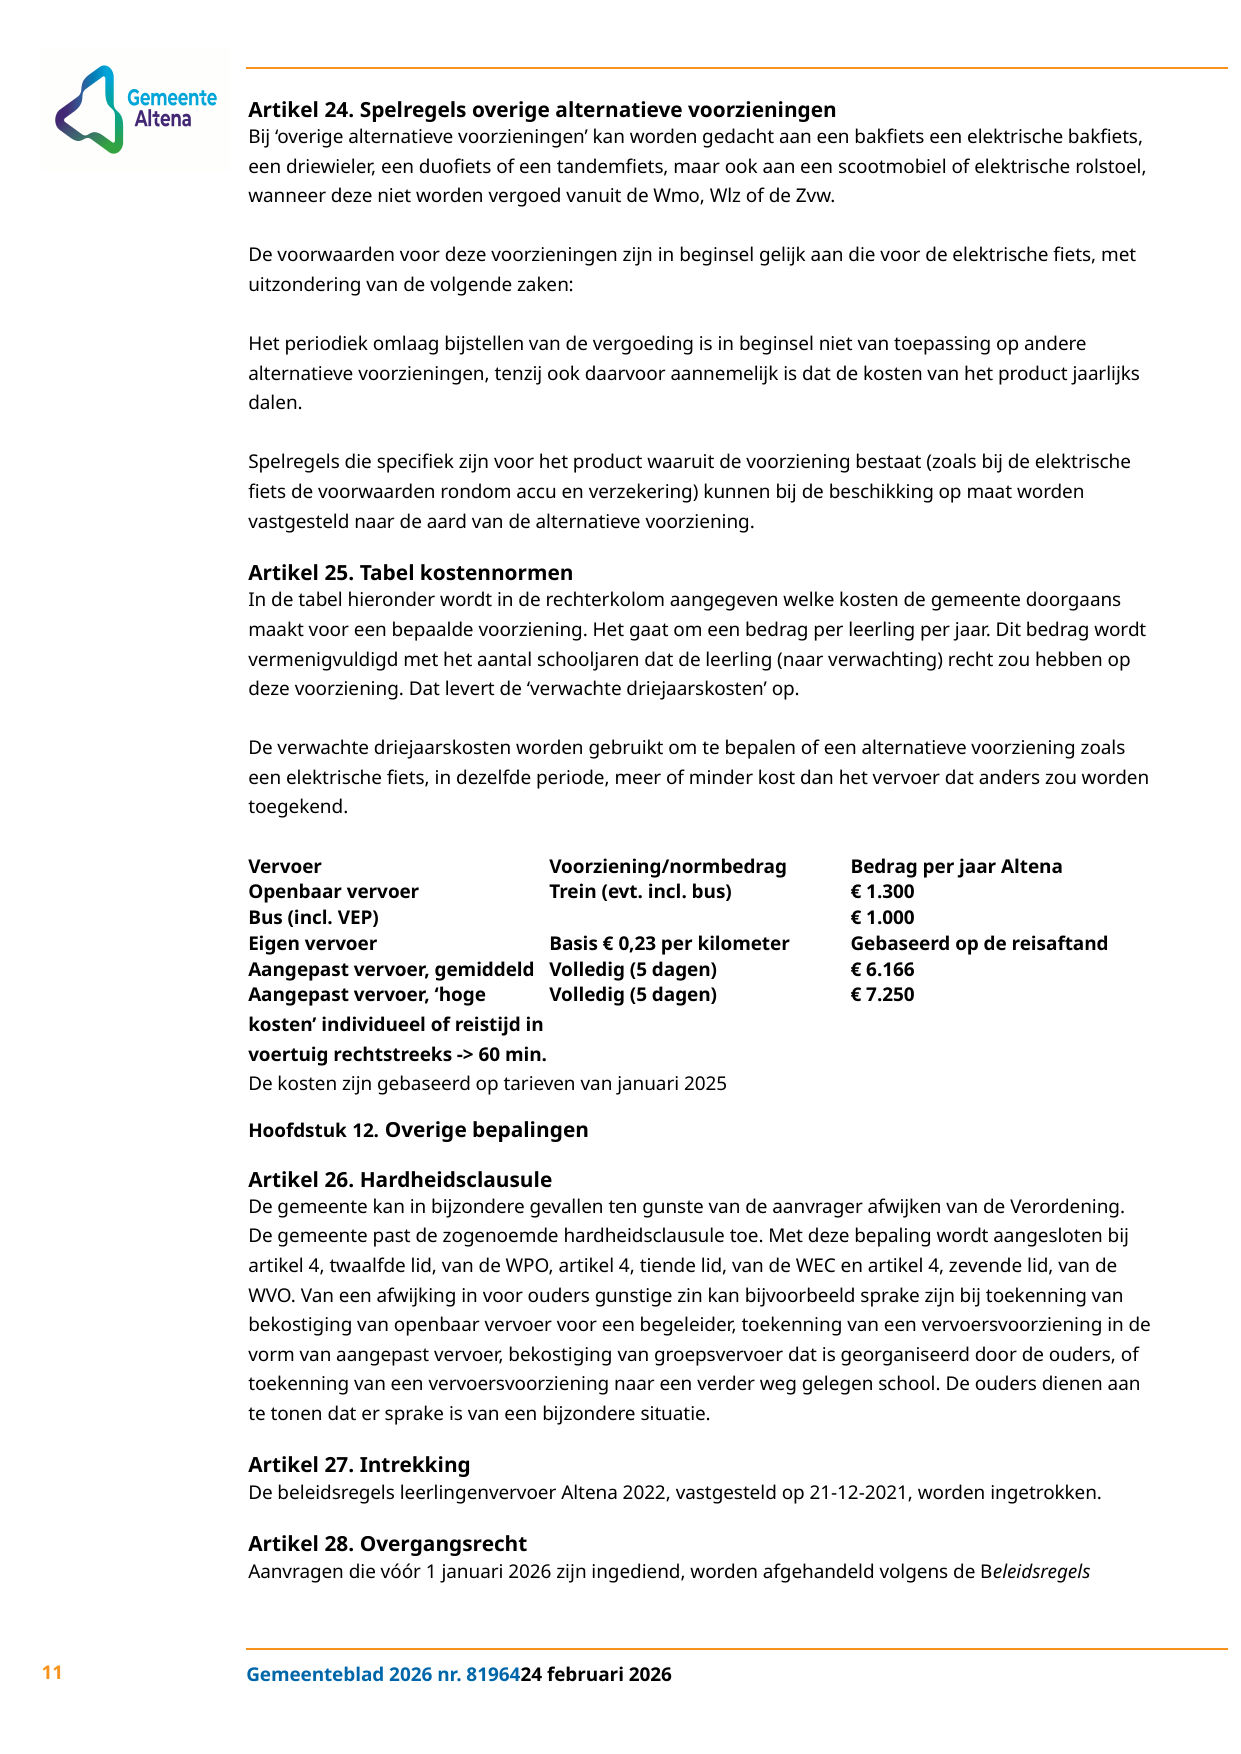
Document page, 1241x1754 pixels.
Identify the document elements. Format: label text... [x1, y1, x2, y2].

picture [41, 47, 231, 172]
text De beleidsregels leerlingenvervoer Altena 2022, vastgesteld op 21-12-2021, worden ingetrokken. [248, 1479, 1152, 1505]
text Artikel 27. Intrekking [248, 1451, 1152, 1479]
text De kosten zijn gebaseerd op tarieven van januari 2025 [248, 1070, 1152, 1096]
table_header Vervoer [248, 853, 549, 879]
text Het periodiek omlaag bijstellen van de vergoeding is in beginsel niet van toepassing op andere alternatieve voorzieningen, tenzij ook daarvoor aannemelijk is dat de kosten van het product jaarlijks dalen. [248, 330, 1152, 415]
table_cell Aangepast vervoer, ‘hoge kosten’ individueel of reistijd in voertuig rechtstreeks -> 60 min. [248, 982, 549, 1067]
table_cell [549, 905, 850, 930]
table_cell € 6.166 [850, 956, 1152, 982]
text Hoofdstuk 12. Overige bepalingen [248, 1115, 1152, 1144]
text Spelregels die specifiek zijn voor het product waaruit de voorziening bestaat (zoals bij de elektrische fiets de voorwaarden rondom accu en verzekering) kunnen bij de beschikking op maat worden vastgesteld naar de aard van de alternatieve voorziening. [248, 449, 1152, 533]
table_cell € 1.000 [850, 905, 1152, 930]
table_cell € 1.300 [850, 879, 1152, 904]
table_header Bedrag per jaar Altena [850, 853, 1152, 879]
table_cell € 7.250 [850, 982, 1152, 1067]
text Bij ‘overige alternatieve voorzieningen’ kan worden gedacht aan een bakfiets een elektrische bakfiets, een driewieler, een duofiets of een tandemfiets, maar ook aan een scootmobiel of elektrische rolstoel, wanneer deze niet worden vergoed vanuit de Wmo, Wlz of de Zvw. [248, 123, 1152, 208]
text De verwachte driejaarskosten worden gebruikt om te bepalen of een alternatieve voorziening zoals een elektrische fiets, in dezelfde periode, meer of minder kost dan het vervoer dat anders zou worden toegekend. [248, 734, 1152, 819]
text Aanvragen die vóór 1 januari 2026 zijn ingediend, worden afgehandeld volgens de Beleidsregels [248, 1558, 1152, 1584]
table_cell Openbaar vervoer [248, 879, 549, 904]
text Artikel 28. Overgangsrecht [248, 1529, 1152, 1558]
table_cell Bus (incl. VEP) [248, 905, 549, 930]
text Artikel 24. Spelregels overige alternatieve voorzieningen [248, 95, 1152, 123]
text De voorwaarden voor deze voorzieningen zijn in beginsel gelijk aan die voor de elektrische fiets, met uitzondering van de volgende zaken: [248, 242, 1152, 297]
table_cell Aangepast vervoer, gemiddeld [248, 956, 549, 982]
table_cell Volledig (5 dagen) [549, 956, 850, 982]
table_cell Volledig (5 dagen) [549, 982, 850, 1067]
text Artikel 25. Tabel kostennormen [248, 558, 1152, 587]
table_cell Trein (evt. incl. bus) [549, 879, 850, 904]
text De gemeente kan in bijzondere gevallen ten gunste van de aanvrager afwijken van de Verordening. De gemeente past de zogenoemde hardheidsclausule toe. Met deze bepaling wordt aangesloten bij artikel 4, twaalfde lid, van de WPO, artikel 4, tiende lid, van de WEC en artikel 4, zevende lid, van de WVO. Van een afwijking in voor ouders gunstige zin kan bijvoorbeeld sprake zijn bij toekenning van bekostiging van openbaar vervoer voor een begeleider, toekenning van een vervoersvoorziening in de vorm van aangepast vervoer, bekostiging van groepsvervoer dat is georganiseerd door de ouders, of toekenning van een vervoersvoorziening naar een verder weg gelegen school. De ouders dienen aan te tonen dat er sprake is van een bijzondere situatie. [248, 1193, 1152, 1426]
table_cell Basis € 0,23 per kilometer [549, 930, 850, 956]
text In de tabel hieronder wordt in de rechterkolom aangegeven welke kosten de gemeente doorgaans maakt voor een bepaalde voorziening. Het gaat om een bedrag per leerling per jaar. Dit bedrag wordt vermenigvuldigd met het aantal schooljaren dat de leerling (naar verwachting) recht zou hebben op deze voorziening. Dat levert de ‘verwachte driejaarskosten’ op. [248, 587, 1152, 701]
table_cell Eigen vervoer [248, 930, 549, 956]
table_header Voorziening/normbedrag [549, 853, 850, 879]
text Artikel 26. Hardheidsclausule [248, 1165, 1152, 1193]
table_cell Gebaseerd op de reisaftand [850, 930, 1152, 956]
